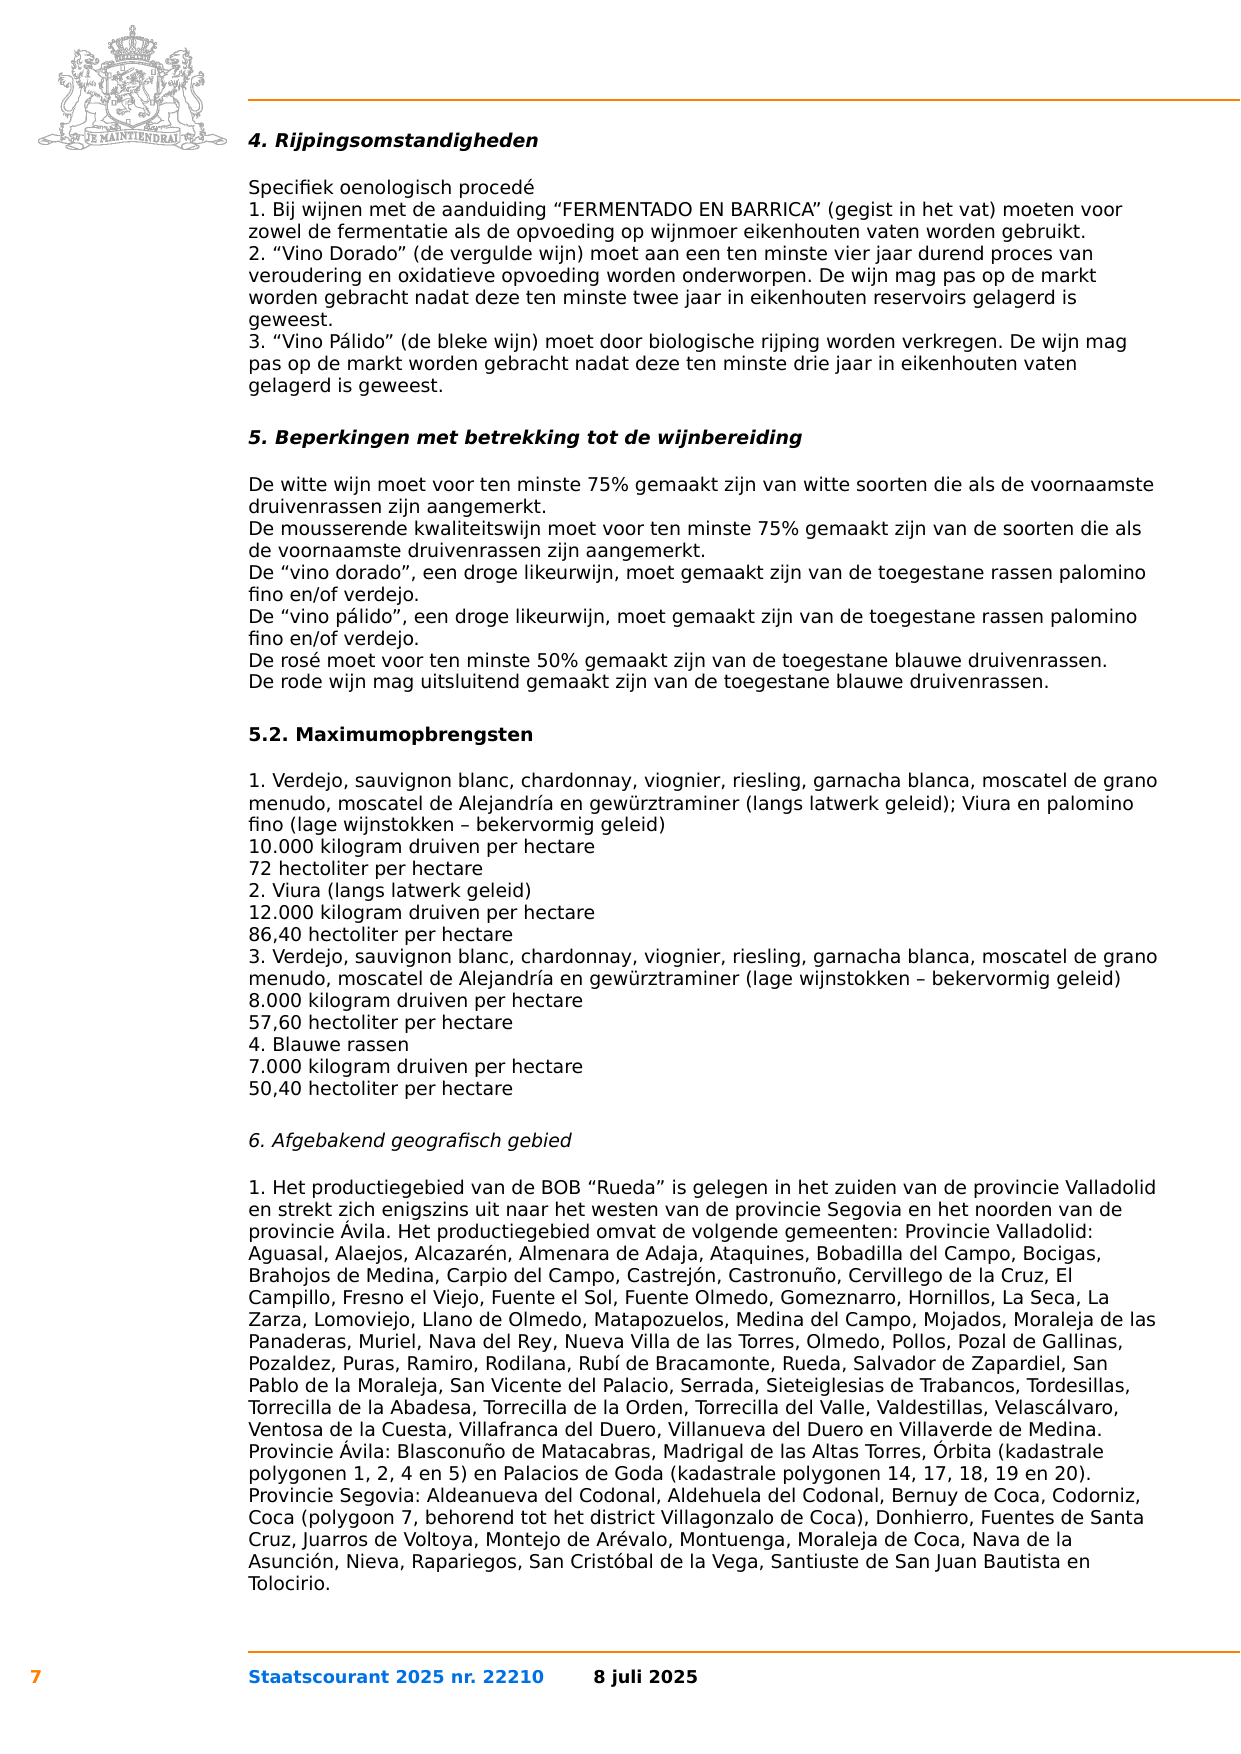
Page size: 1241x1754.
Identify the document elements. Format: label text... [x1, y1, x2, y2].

subtitle 5. Beperkingen met betrekking tot de wijnbereiding [248, 427, 1163, 449]
text 1. Bij wijnen met de aanduiding “FERMENTADO EN BARRICA” (gegist in het vat) moeten voor zowel de fermentatie als de opvoeding op wijnmoer eikenhouten vaten worden gebruikt. [248, 199, 1163, 243]
text De rode wijn mag uitsluitend gemaakt zijn van de toegestane blauwe druivenrassen. [248, 671, 1163, 693]
text 12.000 kilogram druiven per hectare [248, 902, 1163, 924]
text 50,40 hectoliter per hectare [248, 1078, 1163, 1100]
text De rosé moet voor ten minste 50% gemaakt zijn van de toegestane blauwe druivenrassen. [248, 649, 1163, 671]
subtitle 6. Afgebakend geografisch gebied [248, 1130, 1163, 1152]
text 3. Verdejo, sauvignon blanc, chardonnay, viognier, riesling, garnacha blanca, moscatel de grano menudo, moscatel de Alejandría en gewürztraminer (lage wijnstokken – bekervormig geleid) [248, 946, 1163, 990]
text 57,60 hectoliter per hectare [248, 1012, 1163, 1034]
subtitle 5.2. Maximumopbrengsten [248, 723, 1163, 745]
text De witte wijn moet voor ten minste 75% gemaakt zijn van witte soorten die als de voornaamste druivenrassen zijn aangemerkt. [248, 474, 1163, 518]
text 2. Viura (langs latwerk geleid) [248, 880, 1163, 902]
text De “vino pálido”, een droge likeurwijn, moet gemaakt zijn van de toegestane rassen palomino fino en/of verdejo. [248, 606, 1163, 649]
text 3. “Vino Pálido” (de bleke wijn) moet door biologische rijping worden verkregen. De wijn mag pas op de markt worden gebracht nadat deze ten minste drie jaar in eikenhouten vaten gelagerd is geweest. [248, 331, 1163, 397]
text De mousserende kwaliteitswijn moet voor ten minste 75% gemaakt zijn van de soorten die als de voornaamste druivenrassen zijn aangemerkt. [248, 518, 1163, 562]
picture [38, 25, 227, 150]
text 86,40 hectoliter per hectare [248, 924, 1163, 946]
subtitle Specifiek oenologisch procedé [248, 177, 1163, 199]
subtitle 4. Rijpingsomstandigheden [248, 130, 1163, 152]
text 1. Het productiegebied van de BOB “Rueda” is gelegen in het zuiden van de provincie Valladolid en strekt zich enigszins uit naar het westen van de provincie Segovia en het noorden van de provincie Ávila. Het productiegebied omvat de volgende gemeenten: Provincie Valladolid: Aguasal, Alaejos, Alcazarén, Almenara de Adaja, Ataquines, Bobadilla del Campo, Bocigas, Brahojos de Medina, Carpio del Campo, Castrejón, Castronuño, Cervillego de la Cruz, El Campillo, Fresno el Viejo, Fuente el Sol, Fuente Olmedo, Gomeznarro, Hornillos, La Seca, La Zarza, Lomoviejo, Llano de Olmedo, Matapozuelos, Medina del Campo, Mojados, Moraleja de las Panaderas, Muriel, Nava del Rey, Nueva Villa de las Torres, Olmedo, Pollos, Pozal de Gallinas, Pozaldez, Puras, Ramiro, Rodilana, Rubí de Bracamonte, Rueda, Salvador de Zapardiel, San Pablo de la Moraleja, San Vicente del Palacio, Serrada, Sieteiglesias de Trabancos, Tordesillas, Torrecilla de la Abadesa, Torrecilla de la Orden, Torrecilla del Valle, Valdestillas, Velascálvaro, Ventosa de la Cuesta, Villafranca del Duero, Villanueva del Duero en Villaverde de Medina. Provincie Ávila: Blasconuño de Matacabras, Madrigal de las Altas Torres, Órbita (kadastrale polygonen 1, 2, 4 en 5) en Palacios de Goda (kadastrale polygonen 14, 17, 18, 19 en 20). Provincie Segovia: Aldeanueva del Codonal, Aldehuela del Codonal, Bernuy de Coca, Codorniz, Coca (polygoon 7, behorend tot het district Villagonzalo de Coca), Donhierro, Fuentes de Santa Cruz, Juarros de Voltoya, Montejo de Arévalo, Montuenga, Moraleja de Coca, Nava de la Asunción, Nieva, Rapariegos, San Cristóbal de la Vega, Santiuste de San Juan Bautista en Tolocirio. [248, 1177, 1163, 1595]
text 2. “Vino Dorado” (de vergulde wijn) moet aan een ten minste vier jaar durend proces van veroudering en oxidatieve opvoeding worden onderworpen. De wijn mag pas op de markt worden gebracht nadat deze ten minste twee jaar in eikenhouten reservoirs gelagerd is geweest. [248, 243, 1163, 331]
text De “vino dorado”, een droge likeurwijn, moet gemaakt zijn van de toegestane rassen palomino fino en/of verdejo. [248, 562, 1163, 606]
text 72 hectoliter per hectare [248, 858, 1163, 880]
text 8.000 kilogram druiven per hectare [248, 990, 1163, 1012]
text 4. Blauwe rassen [248, 1034, 1163, 1056]
text 1. Verdejo, sauvignon blanc, chardonnay, viognier, riesling, garnacha blanca, moscatel de grano menudo, moscatel de Alejandría en gewürztraminer (langs latwerk geleid); Viura en palomino fino (lage wijnstokken – bekervormig geleid) [248, 770, 1163, 836]
text 10.000 kilogram druiven per hectare [248, 836, 1163, 858]
text 7.000 kilogram druiven per hectare [248, 1056, 1163, 1078]
